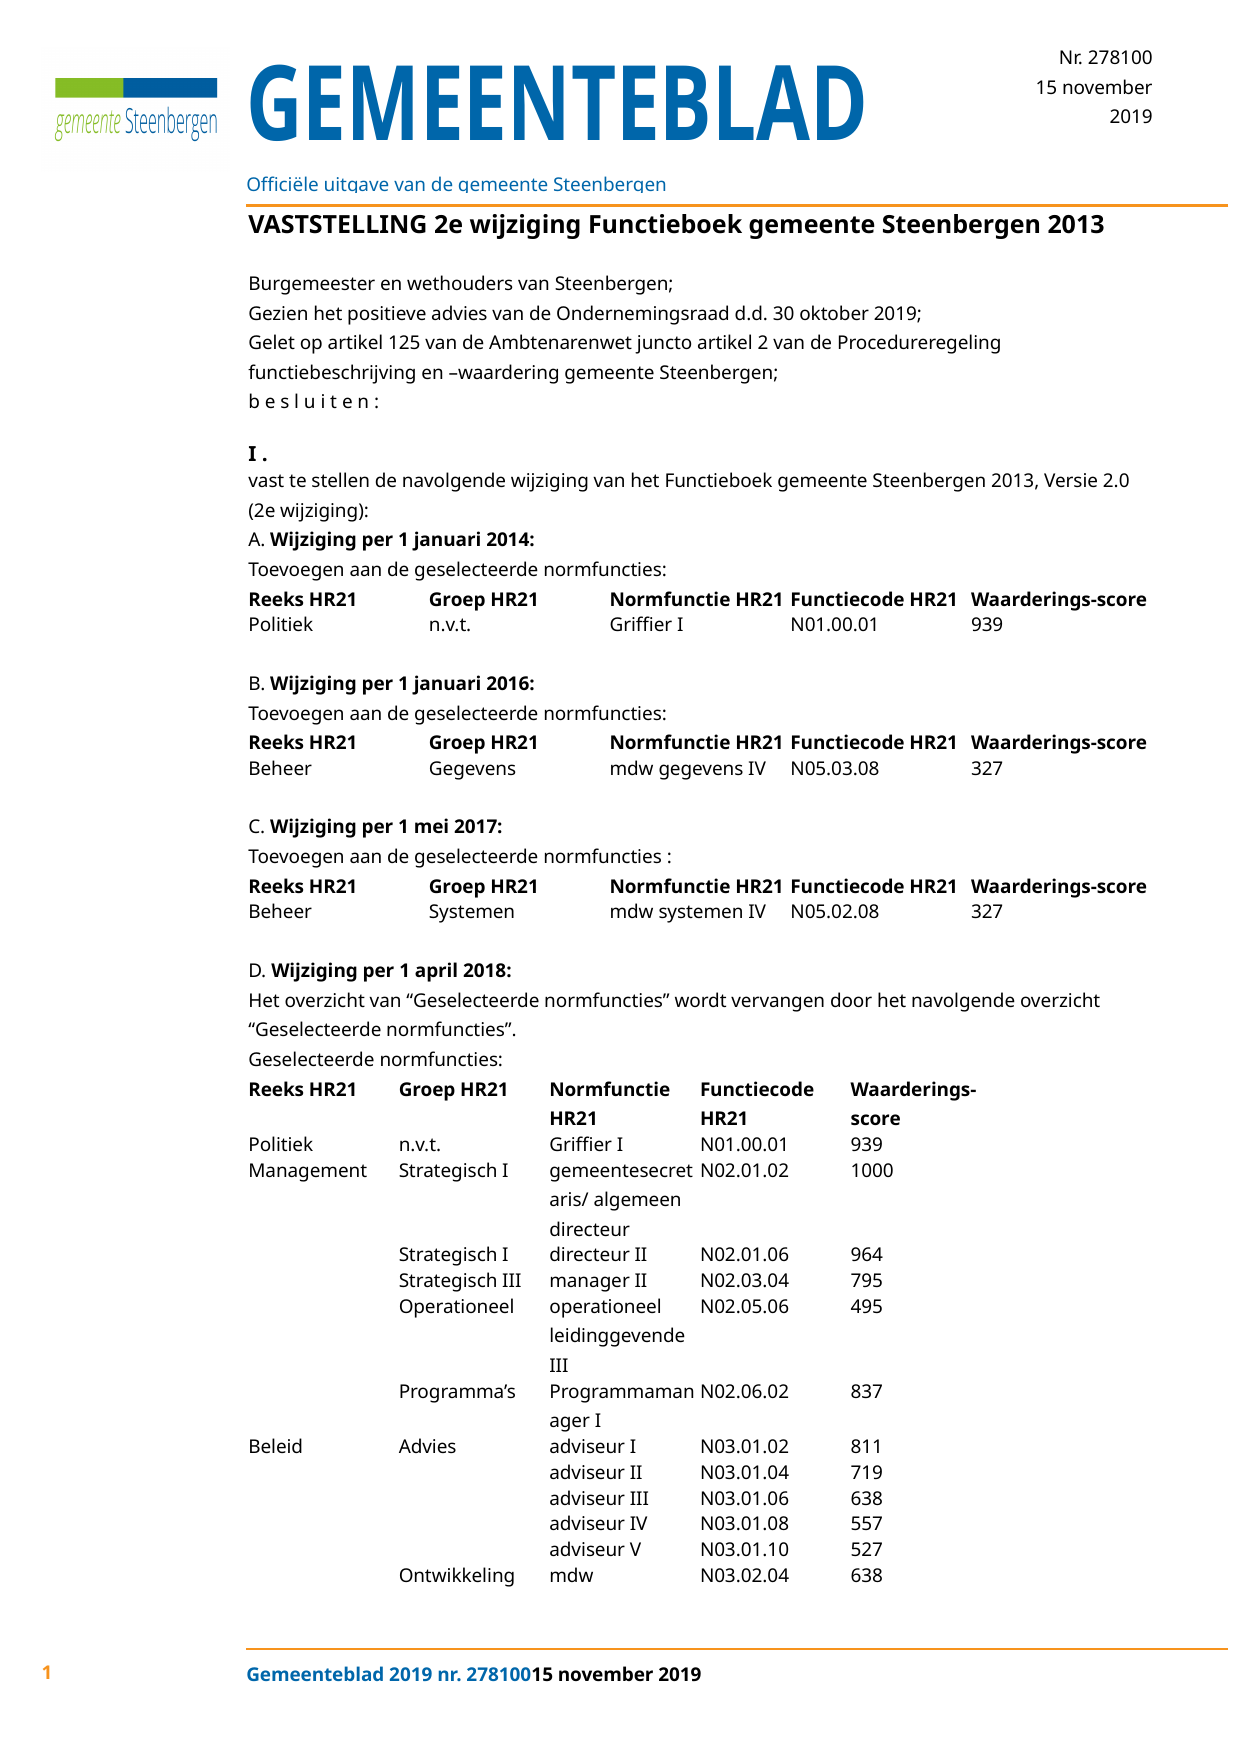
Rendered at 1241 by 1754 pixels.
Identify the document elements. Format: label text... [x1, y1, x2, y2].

table_cell Griffier I [609, 612, 790, 637]
table_cell Gegevens [429, 755, 609, 781]
table_header Reeks HR21 [248, 586, 429, 612]
table_cell [1001, 1242, 1152, 1267]
table_header Groep HR21 [429, 730, 609, 755]
table_cell [248, 1242, 398, 1267]
text Toevoegen aan de geselecteerde normfuncties: [248, 700, 1152, 726]
table_cell N03.01.08 [700, 1511, 850, 1536]
table_header Groep HR21 [399, 1076, 549, 1131]
table_cell 638 [850, 1562, 1001, 1588]
table_cell Strategisch III [399, 1268, 549, 1293]
table_cell 527 [850, 1536, 1001, 1562]
table_cell N01.00.01 [700, 1131, 850, 1157]
text A. Wijziging per 1 januari 2014: [248, 527, 1152, 552]
table_cell [1001, 1485, 1152, 1511]
table_cell 811 [850, 1433, 1001, 1459]
table_cell Strategisch I [399, 1242, 549, 1267]
text Het overzicht van “Geselecteerde normfuncties” wordt vervangen door het navolgende overzicht “Geselecteerde normfuncties”. [248, 987, 1152, 1042]
table_cell N03.01.10 [700, 1536, 850, 1562]
table_header Normfunctie HR21 [549, 1076, 700, 1131]
table_header Normfunctie HR21 [609, 586, 790, 612]
table_cell [248, 1485, 398, 1511]
text I . [248, 439, 1152, 467]
table_cell gemeentesecretaris/ algemeen directeur [549, 1157, 700, 1242]
table_cell N05.03.08 [790, 755, 971, 781]
table_cell [1001, 1131, 1152, 1157]
table_cell 638 [850, 1485, 1001, 1511]
table_cell 939 [850, 1131, 1001, 1157]
table_header Reeks HR21 [248, 1076, 398, 1131]
table_cell 795 [850, 1268, 1001, 1293]
table_cell Beleid [248, 1433, 398, 1459]
table_header Functiecode HR21 [790, 730, 971, 755]
table_cell N03.01.04 [700, 1459, 850, 1485]
table_cell Operationeel [399, 1293, 549, 1378]
table_header Functiecode HR21 [790, 873, 971, 899]
table_cell [248, 1293, 398, 1378]
table_cell adviseur III [549, 1485, 700, 1511]
table_cell [399, 1459, 549, 1485]
table_cell manager II [549, 1268, 700, 1293]
table_cell [248, 1562, 398, 1588]
table_cell mdw gegevens IV [609, 755, 790, 781]
table_cell [399, 1536, 549, 1562]
table_cell n.v.t. [429, 612, 609, 637]
text Burgemeester en wethouders van Steenbergen; [248, 270, 1152, 296]
text b e s l u i t e n : [248, 389, 1152, 414]
table_cell Programmamanager I [549, 1378, 700, 1433]
table_cell [1001, 1459, 1152, 1485]
table_cell N02.01.06 [700, 1242, 850, 1267]
table_cell Politiek [248, 612, 429, 637]
table_header Groep HR21 [429, 586, 609, 612]
table_cell Ontwikkeling [399, 1562, 549, 1588]
table_cell [248, 1536, 398, 1562]
table_header Normfunctie HR21 [609, 873, 790, 899]
table_cell adviseur V [549, 1536, 700, 1562]
table_cell [1001, 1562, 1152, 1588]
table_cell N02.06.02 [700, 1378, 850, 1433]
table_cell [1001, 1268, 1152, 1293]
table_cell directeur II [549, 1242, 700, 1267]
table_header Waarderings-score [971, 873, 1152, 899]
text D. Wijziging per 1 april 2018: [248, 957, 1152, 983]
table_cell [1001, 1511, 1152, 1536]
table_cell n.v.t. [399, 1131, 549, 1157]
table_cell N03.02.04 [700, 1562, 850, 1588]
table_cell [248, 1378, 398, 1433]
table_cell N01.00.01 [790, 612, 971, 637]
table_cell N05.02.08 [790, 899, 971, 924]
picture [41, 47, 231, 172]
table_cell mdw [549, 1562, 700, 1588]
table_cell 719 [850, 1459, 1001, 1485]
table_cell [1001, 1293, 1152, 1378]
table_cell Beheer [248, 899, 429, 924]
table_header Waarderings-score [971, 730, 1152, 755]
text B. Wijziging per 1 januari 2016: [248, 670, 1152, 696]
table_cell 837 [850, 1378, 1001, 1433]
table_header Groep HR21 [429, 873, 609, 899]
table_cell adviseur II [549, 1459, 700, 1485]
text C. Wijziging per 1 mei 2017: [248, 814, 1152, 839]
text vast te stellen de navolgende wijziging van het Functieboek gemeente Steenbergen 2013, Versie 2.0 (2e wijziging): [248, 467, 1152, 523]
table_cell mdw systemen IV [609, 899, 790, 924]
table_cell Programma’s [399, 1378, 549, 1433]
table_header Waarderings-score [971, 586, 1152, 612]
text Toevoegen aan de geselecteerde normfuncties : [248, 843, 1152, 869]
table_cell 939 [971, 612, 1152, 637]
table_cell Strategisch I [399, 1157, 549, 1242]
text VASTSTELLING 2e wijziging Functieboek gemeente Steenbergen 2013 [248, 207, 1152, 241]
table_cell [1001, 1433, 1152, 1459]
text Toevoegen aan de geselecteerde normfuncties: [248, 556, 1152, 582]
table_cell [399, 1485, 549, 1511]
table_cell [399, 1511, 549, 1536]
table_cell Advies [399, 1433, 549, 1459]
table_header [1001, 1076, 1152, 1131]
table_cell N02.03.04 [700, 1268, 850, 1293]
table_cell 964 [850, 1242, 1001, 1267]
table_cell 1000 [850, 1157, 1001, 1242]
table_cell [248, 1459, 398, 1485]
table_cell [248, 1511, 398, 1536]
table_cell 327 [971, 755, 1152, 781]
table_header Functiecode HR21 [700, 1076, 850, 1131]
table_cell [1001, 1378, 1152, 1433]
table_header Reeks HR21 [248, 873, 429, 899]
text Gezien het positieve advies van de Ondernemingsraad d.d. 30 oktober 2019; [248, 300, 1152, 326]
table_header Waarderings-score [850, 1076, 1001, 1131]
table_cell [1001, 1536, 1152, 1562]
table_cell N02.05.06 [700, 1293, 850, 1378]
table_cell N02.01.02 [700, 1157, 850, 1242]
table_cell Systemen [429, 899, 609, 924]
text Geselecteerde normfuncties: [248, 1046, 1152, 1072]
table_header Reeks HR21 [248, 730, 429, 755]
table_header Functiecode HR21 [790, 586, 971, 612]
table_cell 495 [850, 1293, 1001, 1378]
table_cell N03.01.02 [700, 1433, 850, 1459]
table_cell Politiek [248, 1131, 398, 1157]
table_cell adviseur I [549, 1433, 700, 1459]
table_cell [248, 1268, 398, 1293]
table_cell Griffier I [549, 1131, 700, 1157]
table_cell operationeel leidinggevende III [549, 1293, 700, 1378]
table_cell Beheer [248, 755, 429, 781]
table_cell Management [248, 1157, 398, 1242]
table_header Normfunctie HR21 [609, 730, 790, 755]
table_cell 327 [971, 899, 1152, 924]
table_cell N03.01.06 [700, 1485, 850, 1511]
table_cell [1001, 1157, 1152, 1242]
table_cell 557 [850, 1511, 1001, 1536]
text Gelet op artikel 125 van de Ambtenarenwet juncto artikel 2 van de Procedureregeling functiebeschrijving en –waardering gemeente Steenbergen; [248, 329, 1152, 385]
table_cell adviseur IV [549, 1511, 700, 1536]
